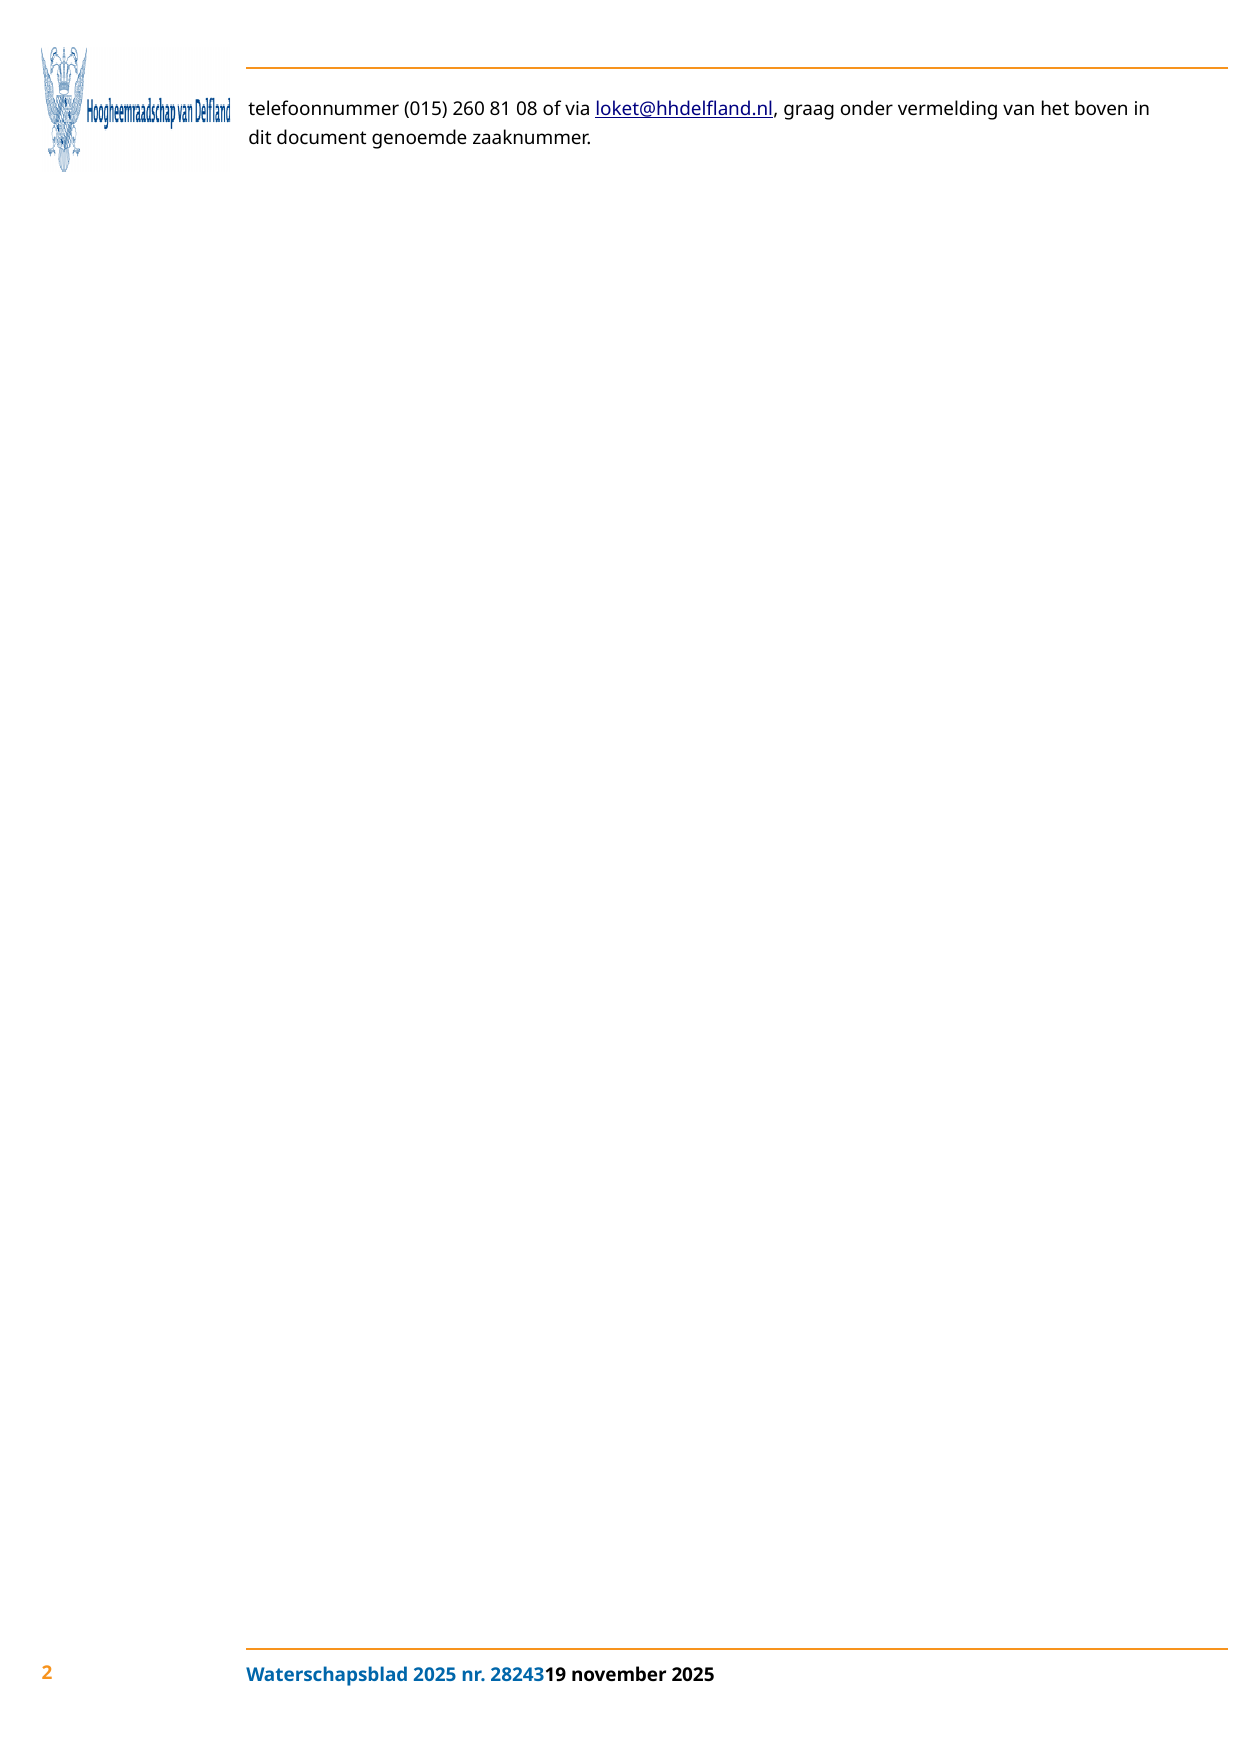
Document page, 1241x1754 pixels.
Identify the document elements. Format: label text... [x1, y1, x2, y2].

text telefoonnummer (015) 260 81 08 of via loket@hhdelfland.nl, graag onder vermelding van het boven in dit document genoemde zaaknummer. [248, 95, 1152, 150]
picture [41, 47, 231, 172]
